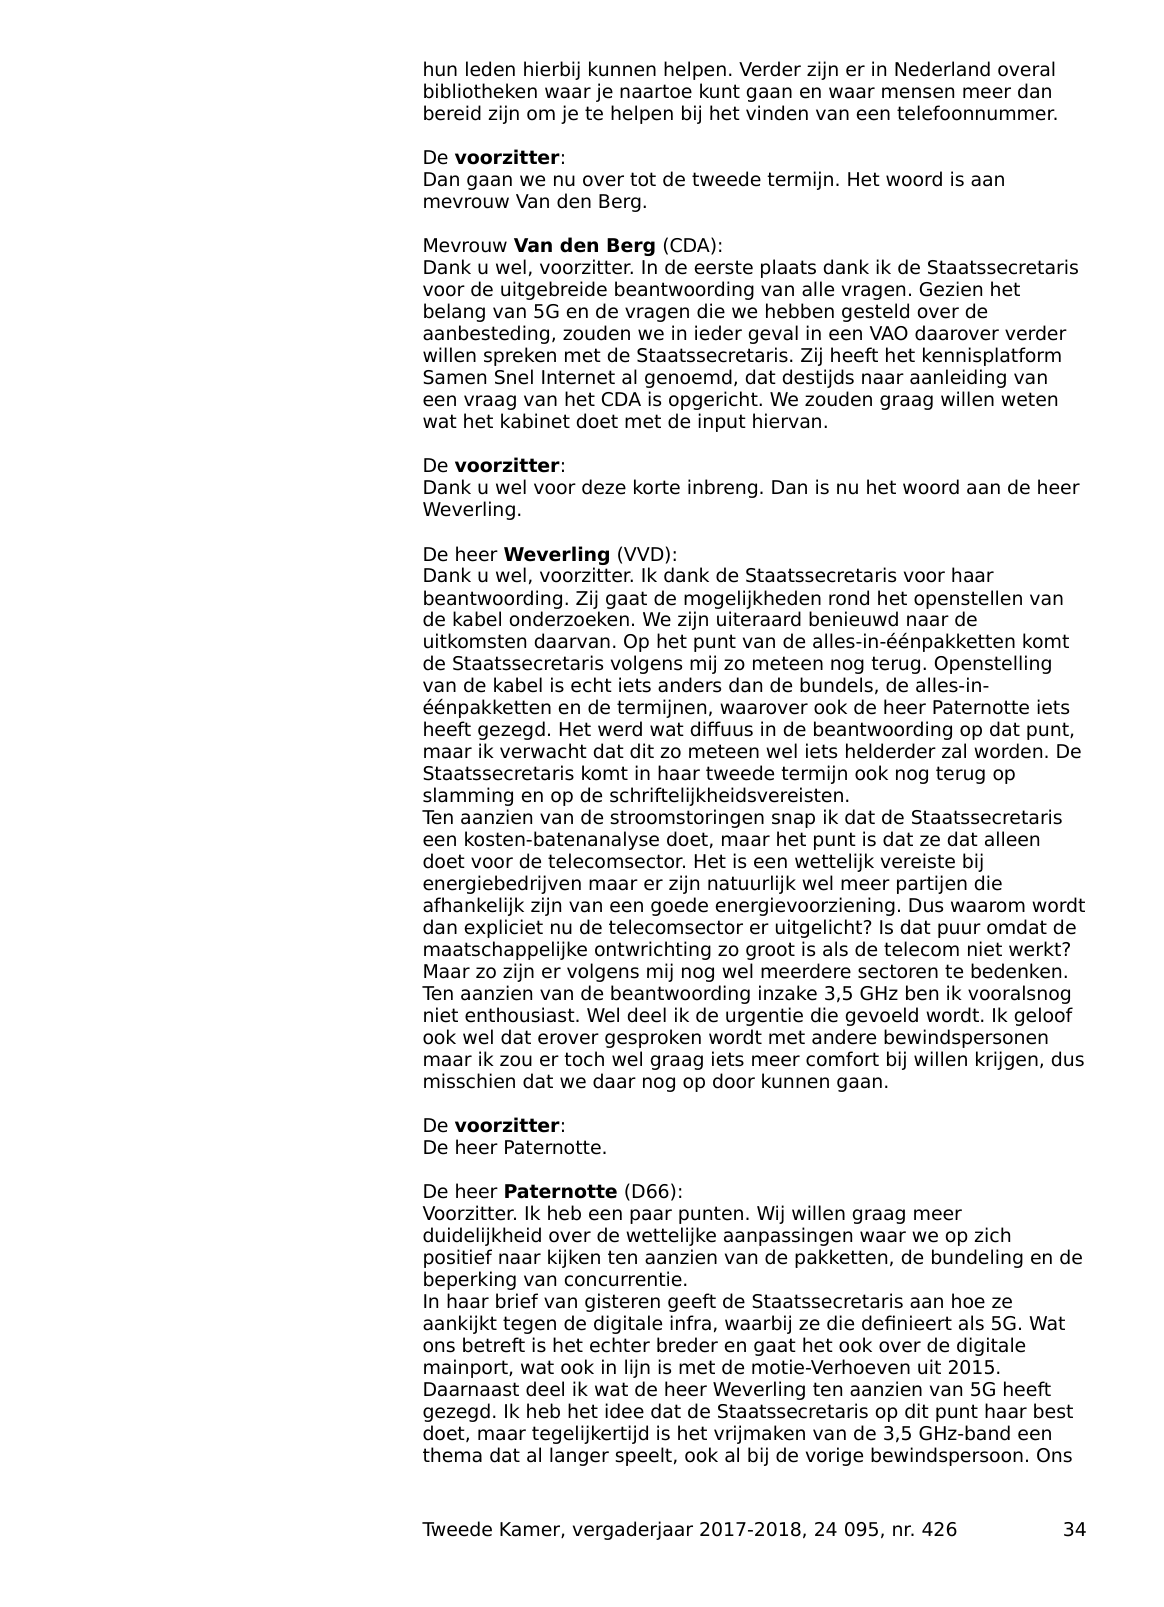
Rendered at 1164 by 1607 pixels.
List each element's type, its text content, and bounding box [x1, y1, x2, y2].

text Dank u wel voor deze korte inbreng. Dan is nu het woord aan de heer Weverling. [422, 477, 1087, 521]
text Dank u wel, voorzitter. Ik dank de Staatssecretaris voor haar beantwoording. Zij gaat de mogelijkheden rond het openstellen van de kabel onderzoeken. We zijn uiteraard benieuwd naar de uitkomsten daarvan. Op het punt van de alles-in-éénpakketten komt de Staatssecretaris volgens mij zo meteen nog terug. Openstelling van de kabel is echt iets anders dan de bundels, de alles-in-éénpakketten en de termijnen, waarover ook de heer Paternotte iets heeft gezegd. Het werd wat diffuus in de beantwoording op dat punt, maar ik verwacht dat dit zo meteen wel iets helderder zal worden. De Staatssecretaris komt in haar tweede termijn ook nog terug op slamming en op de schriftelijkheidsvereisten. [422, 565, 1087, 807]
text Mevrouw Van den Berg (CDA): [422, 235, 1087, 257]
text De heer Weverling (VVD): [422, 543, 1087, 565]
text Ten aanzien van de beantwoording inzake 3,5 GHz ben ik vooralsnog niet enthousiast. Wel deel ik de urgentie die gevoeld wordt. Ik geloof ook wel dat erover gesproken wordt met andere bewindspersonen maar ik zou er toch wel graag iets meer comfort bij willen krijgen, dus misschien dat we daar nog op door kunnen gaan. [422, 983, 1087, 1093]
text Voorzitter. Ik heb een paar punten. Wij willen graag meer duidelijkheid over de wettelijke aanpassingen waar we op zich positief naar kijken ten aanzien van de pakketten, de bundeling en de beperking van concurrentie. [422, 1203, 1087, 1291]
text Dan gaan we nu over tot de tweede termijn. Het woord is aan mevrouw Van den Berg. [422, 169, 1087, 213]
text De heer Paternotte (D66): [422, 1181, 1087, 1203]
text Ten aanzien van de stroomstoringen snap ik dat de Staatssecretaris een kosten-batenanalyse doet, maar het punt is dat ze dat alleen doet voor de telecomsector. Het is een wettelijk vereiste bij energiebedrijven maar er zijn natuurlijk wel meer partijen die afhankelijk zijn van een goede energievoorziening. Dus waarom wordt dan expliciet nu de telecomsector er uitgelicht? Is dat puur omdat de maatschappelijke ontwrichting zo groot is als de telecom niet werkt? Maar zo zijn er volgens mij nog wel meerdere sectoren te bedenken. [422, 807, 1087, 983]
text De voorzitter: [422, 147, 1087, 169]
text hun leden hierbij kunnen helpen. Verder zijn er in Nederland overal bibliotheken waar je naartoe kunt gaan en waar mensen meer dan bereid zijn om je te helpen bij het vinden van een telefoonnummer. [422, 59, 1087, 125]
text De heer Paternotte. [422, 1137, 1087, 1159]
text Dank u wel, voorzitter. In de eerste plaats dank ik de Staatssecretaris voor de uitgebreide beantwoording van alle vragen. Gezien het belang van 5G en de vragen die we hebben gesteld over de aanbesteding, zouden we in ieder geval in een VAO daarover verder willen spreken met de Staatssecretaris. Zij heeft het kennisplatform Samen Snel Internet al genoemd, dat destijds naar aanleiding van een vraag van het CDA is opgericht. We zouden graag willen weten wat het kabinet doet met de input hiervan. [422, 257, 1087, 433]
text De voorzitter: [422, 1115, 1087, 1137]
text De voorzitter: [422, 455, 1087, 477]
text In haar brief van gisteren geeft de Staatssecretaris aan hoe ze aankijkt tegen de digitale infra, waarbij ze die definieert als 5G. Wat ons betreft is het echter breder en gaat het ook over de digitale mainport, wat ook in lijn is met de motie-Verhoeven uit 2015. Daarnaast deel ik wat de heer Weverling ten aanzien van 5G heeft gezegd. Ik heb het idee dat de Staatssecretaris op dit punt haar best doet, maar tegelijkertijd is het vrijmaken van de 3,5 GHz-band een thema dat al langer speelt, ook al bij de vorige bewindspersoon. Ons [422, 1291, 1087, 1467]
